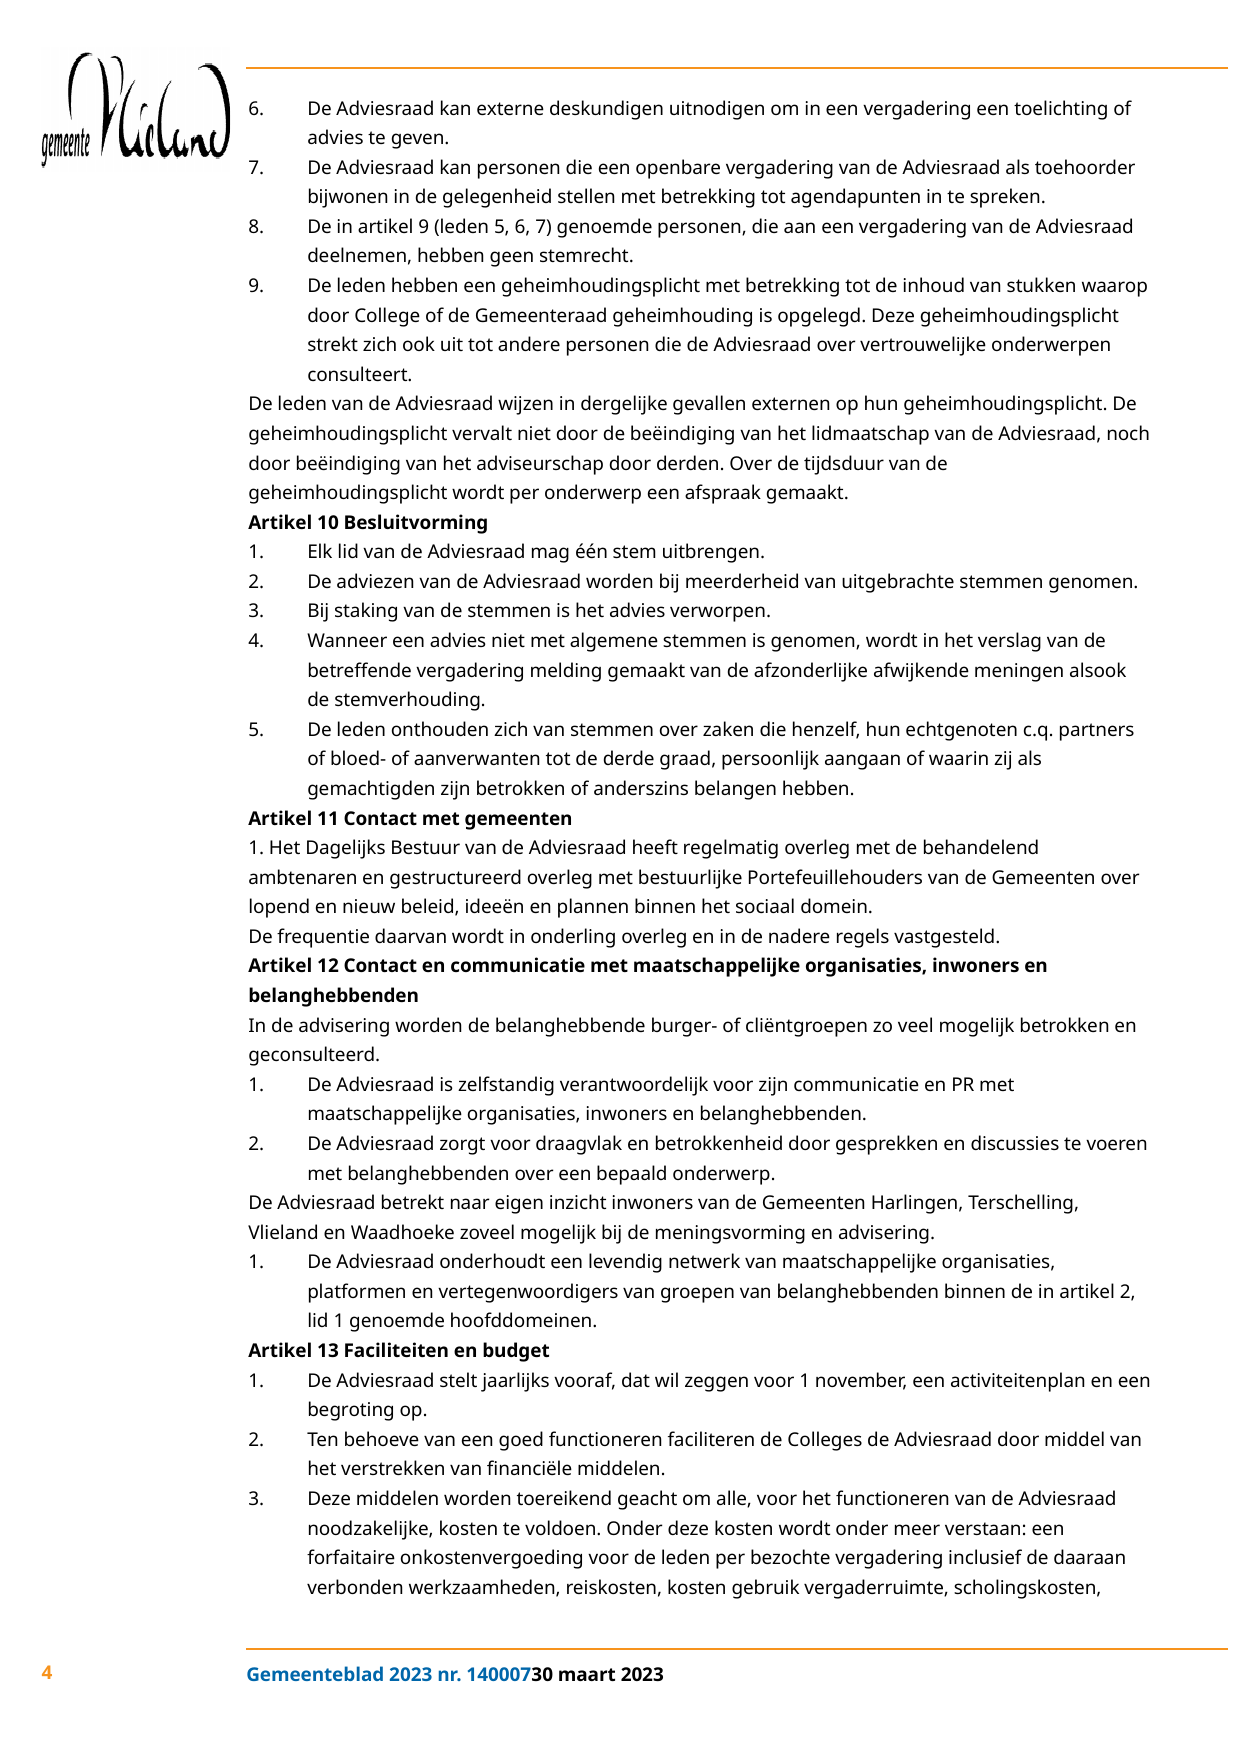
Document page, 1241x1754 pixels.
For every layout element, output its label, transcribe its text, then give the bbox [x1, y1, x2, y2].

text De Adviesraad betrekt naar eigen inzicht inwoners van de Gemeenten Harlingen, Terschelling, Vlieland en Waadhoeke zoveel mogelijk bij de meningsvorming en advisering. [248, 1189, 1152, 1245]
list De in artikel 9 (leden 5, 6, 7) genoemde personen, die aan een vergadering van de Adviesraad deelnemen, hebben geen stemrecht. [248, 213, 1152, 268]
list Wanneer een advies niet met algemene stemmen is genomen, wordt in het verslag van de betreffende vergadering melding gemaakt van de afzonderlijke afwijkende meningen alsook de stemverhouding. [248, 627, 1152, 712]
list De leden onthouden zich van stemmen over zaken die henzelf, hun echtgenoten c.q. partners of bloed- of aanverwanten tot de derde graad, persoonlijk aangaan of waarin zij als gemachtigden zijn betrokken of anderszins belangen hebben. [248, 716, 1152, 801]
text De leden van de Adviesraad wijzen in dergelijke gevallen externen op hun geheimhoudingsplicht. De geheimhoudingsplicht vervalt niet door de beëindiging van het lidmaatschap van de Adviesraad, noch door beëindiging van het adviseurschap door derden. Over de tijdsduur van de geheimhoudingsplicht wordt per onderwerp een afspraak gemaakt. [248, 391, 1152, 505]
list De Adviesraad zorgt voor draagvlak en betrokkenheid door gesprekken en discussies te voeren met belanghebbenden over een bepaald onderwerp. [248, 1130, 1152, 1186]
list De Adviesraad onderhoudt een levendig netwerk van maatschappelijke organisaties, platformen en vertegenwoordigers van groepen van belanghebbenden binnen de in artikel 2, lid 1 genoemde hoofddomeinen. [248, 1248, 1152, 1333]
list Bij staking van de stemmen is het advies verworpen. [248, 598, 1152, 623]
picture [41, 47, 231, 172]
text Artikel 12 Contact en communicatie met maatschappelijke organisaties, inwoners en belanghebbenden [248, 953, 1152, 1008]
list De Adviesraad stelt jaarlijks vooraf, dat wil zeggen voor 1 november, een activiteitenplan en een begroting op. [248, 1367, 1152, 1422]
list De leden hebben een geheimhoudingsplicht met betrekking tot de inhoud van stukken waarop door College of de Gemeenteraad geheimhouding is opgelegd. Deze geheimhoudingsplicht strekt zich ook uit tot andere personen die de Adviesraad over vertrouwelijke onderwerpen consulteert. [248, 272, 1152, 387]
text 1. Het Dagelijks Bestuur van de Adviesraad heeft regelmatig overleg met de behandelend ambtenaren en gestructureerd overleg met bestuurlijke Portefeuillehouders van de Gemeenten over lopend en nieuw beleid, ideeën en plannen binnen het sociaal domein. [248, 834, 1152, 919]
list Deze middelen worden toereikend geacht om alle, voor het functioneren van de Adviesraad noodzakelijke, kosten te voldoen. Onder deze kosten wordt onder meer verstaan: een forfaitaire onkostenvergoeding voor de leden per bezochte vergadering inclusief de daaraan verbonden werkzaamheden, reiskosten, kosten gebruik vergaderruimte, scholingskosten, [248, 1485, 1152, 1600]
text In de advisering worden de belanghebbende burger- of cliëntgroepen zo veel mogelijk betrokken en geconsulteerd. [248, 1012, 1152, 1067]
text Artikel 13 Faciliteiten en budget [248, 1337, 1152, 1363]
list De Adviesraad is zelfstandig verantwoordelijk voor zijn communicatie en PR met maatschappelijke organisaties, inwoners en belanghebbenden. [248, 1071, 1152, 1126]
list De Adviesraad kan externe deskundigen uitnodigen om in een vergadering een toelichting of advies te geven. [248, 95, 1152, 150]
text Artikel 11 Contact met gemeenten [248, 805, 1152, 831]
list De Adviesraad kan personen die een openbare vergadering van de Adviesraad als toehoorder bijwonen in de gelegenheid stellen met betrekking tot agendapunten in te spreken. [248, 154, 1152, 209]
list De adviezen van de Adviesraad worden bij meerderheid van uitgebrachte stemmen genomen. [248, 568, 1152, 594]
text De frequentie daarvan wordt in onderling overleg en in de nadere regels vastgesteld. [248, 923, 1152, 949]
text Artikel 10 Besluitvorming [248, 509, 1152, 535]
list Ten behoeve van een goed functioneren faciliteren de Colleges de Adviesraad door middel van het verstrekken van financiële middelen. [248, 1426, 1152, 1481]
list Elk lid van de Adviesraad mag één stem uitbrengen. [248, 538, 1152, 564]
